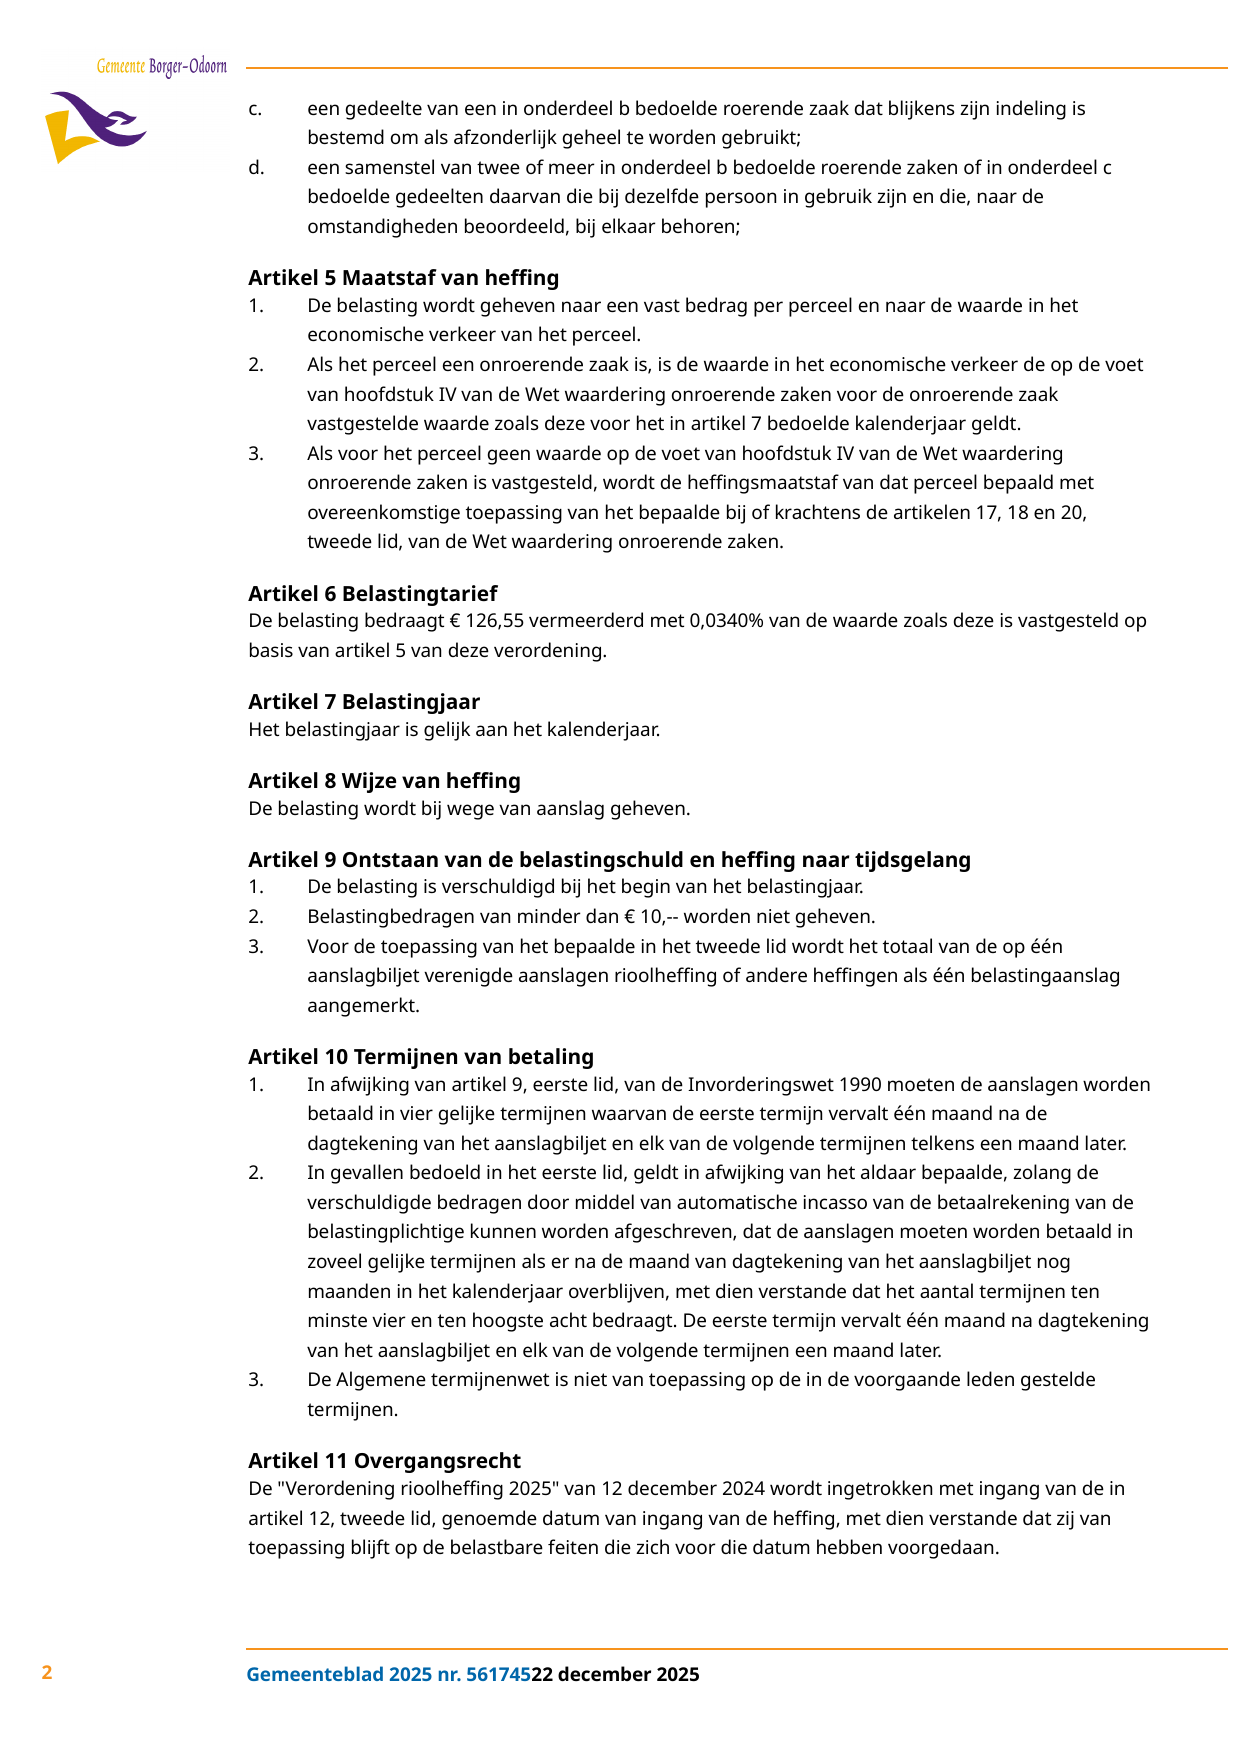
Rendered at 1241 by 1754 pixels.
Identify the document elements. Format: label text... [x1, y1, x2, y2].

list De belasting is verschuldigd bij het begin van het belastingjaar. [248, 874, 1152, 899]
list Belastingbedragen van minder dan € 10,-- worden niet geheven. [248, 903, 1152, 929]
text Artikel 9 Ontstaan van de belastingschuld en heffing naar tijdsgelang [248, 845, 1152, 874]
picture [41, 47, 231, 172]
list Als voor het perceel geen waarde op de voet van hoofdstuk IV van de Wet waardering onroerende zaken is vastgesteld, wordt de heffingsmaatstaf van dat perceel bepaald met overeenkomstige toepassing van het bepaalde bij of krachtens de artikelen 17, 18 en 20, tweede lid, van de Wet waardering onroerende zaken. [248, 440, 1152, 554]
list een samenstel van twee of meer in onderdeel b bedoelde roerende zaken of in onderdeel c bedoelde gedeelten daarvan die bij dezelfde persoon in gebruik zijn en die, naar de omstandigheden beoordeeld, bij elkaar behoren; [248, 154, 1152, 239]
text Het belastingjaar is gelijk aan het kalenderjaar. [248, 716, 1152, 742]
text De belasting wordt bij wege van aanslag geheven. [248, 795, 1152, 821]
text Artikel 8 Wijze van heffing [248, 766, 1152, 795]
list In gevallen bedoeld in het eerste lid, geldt in afwijking van het aldaar bepaalde, zolang de verschuldigde bedragen door middel van automatische incasso van de betaalrekening van de belastingplichtige kunnen worden afgeschreven, dat de aanslagen moeten worden betaald in zoveel gelijke termijnen als er na de maand van dagtekening van het aanslagbiljet nog maanden in het kalenderjaar overblijven, met dien verstande dat het aantal termijnen ten minste vier en ten hoogste acht bedraagt. De eerste termijn vervalt één maand na dagtekening van het aanslagbiljet en elk van de volgende termijnen een maand later. [248, 1159, 1152, 1363]
list De Algemene termijnenwet is niet van toepassing op de in de voorgaande leden gestelde termijnen. [248, 1367, 1152, 1422]
text De "Verordening rioolheffing 2025" van 12 december 2024 wordt ingetrokken met ingang van de in artikel 12, tweede lid, genoemde datum van ingang van de heffing, met dien verstande dat zij van toepassing blijft op de belastbare feiten die zich voor die datum hebben voorgedaan. [248, 1475, 1152, 1560]
list een gedeelte van een in onderdeel b bedoelde roerende zaak dat blijkens zijn indeling is bestemd om als afzonderlijk geheel te worden gebruikt; [248, 95, 1152, 150]
text Artikel 6 Belastingtarief [248, 579, 1152, 607]
text Artikel 10 Termijnen van betaling [248, 1042, 1152, 1071]
text Artikel 5 Maatstaf van heffing [248, 263, 1152, 292]
list Als het perceel een onroerende zaak is, is de waarde in het economische verkeer de op de voet van hoofdstuk IV van de Wet waardering onroerende zaken voor de onroerende zaak vastgestelde waarde zoals deze voor het in artikel 7 bedoelde kalenderjaar geldt. [248, 351, 1152, 436]
list De belasting wordt geheven naar een vast bedrag per perceel en naar de waarde in het economische verkeer van het perceel. [248, 292, 1152, 347]
list In afwijking van artikel 9, eerste lid, van de Invorderingswet 1990 moeten de aanslagen worden betaald in vier gelijke termijnen waarvan de eerste termijn vervalt één maand na de dagtekening van het aanslagbiljet en elk van de volgende termijnen telkens een maand later. [248, 1071, 1152, 1156]
text De belasting bedraagt € 126,55 vermeerderd met 0,0340% van de waarde zoals deze is vastgesteld op basis van artikel 5 van deze verordening. [248, 607, 1152, 663]
text Artikel 11 Overgangsrecht [248, 1447, 1152, 1475]
text Artikel 7 Belastingjaar [248, 687, 1152, 716]
list Voor de toepassing van het bepaalde in het tweede lid wordt het totaal van de op één aanslagbiljet verenigde aanslagen rioolheffing of andere heffingen als één belastingaanslag aangemerkt. [248, 933, 1152, 1018]
